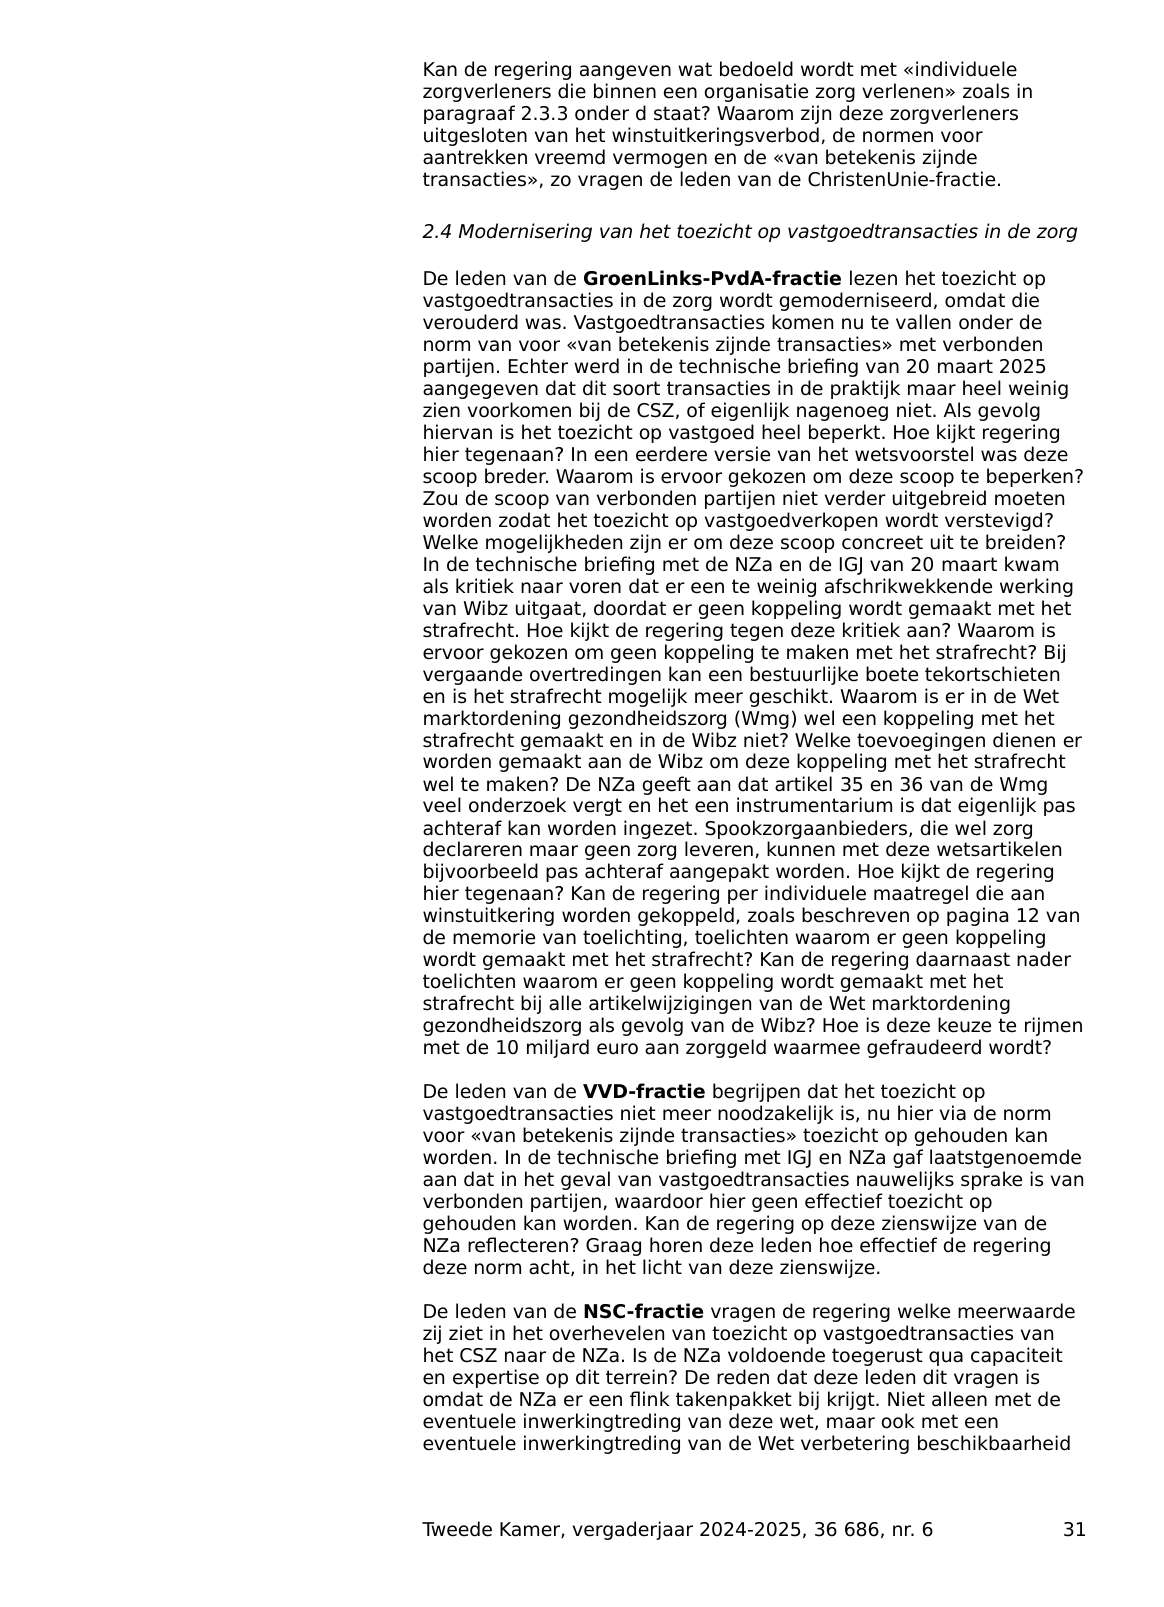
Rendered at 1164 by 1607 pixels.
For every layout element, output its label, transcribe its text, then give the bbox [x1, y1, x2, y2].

text In de technische briefing met de NZa en de IGJ van 20 maart kwam als kritiek naar voren dat er een te weinig afschrikwekkende werking van Wibz uitgaat, doordat er geen koppeling wordt gemaakt met het strafrecht. Hoe kijkt de regering tegen deze kritiek aan? Waarom is ervoor gekozen om geen koppeling te maken met het strafrecht? Bij vergaande overtredingen kan een bestuurlijke boete tekortschieten en is het strafrecht mogelijk meer geschikt. Waarom is er in de Wet marktordening gezondheidszorg (Wmg) wel een koppeling met het strafrecht gemaakt en in de Wibz niet? Welke toevoegingen dienen er worden gemaakt aan de Wibz om deze koppeling met het strafrecht wel te maken? De NZa geeft aan dat artikel 35 en 36 van de Wmg veel onderzoek vergt en het een instrumentarium is dat eigenlijk pas achteraf kan worden ingezet. Spookzorgaanbieders, die wel zorg declareren maar geen zorg leveren, kunnen met deze wetsartikelen bijvoorbeeld pas achteraf aangepakt worden. Hoe kijkt de regering hier tegenaan? Kan de regering per individuele maatregel die aan winstuitkering worden gekoppeld, zoals beschreven op pagina 12 van de memorie van toelichting, toelichten waarom er geen koppeling wordt gemaakt met het strafrecht? Kan de regering daarnaast nader toelichten waarom er geen koppeling wordt gemaakt met het strafrecht bij alle artikelwijzigingen van de Wet marktordening gezondheidszorg als gevolg van de Wibz? Hoe is deze keuze te rijmen met de 10 miljard euro aan zorggeld waarmee gefraudeerd wordt? [422, 554, 1087, 1059]
text De leden van de NSC-fractie vragen de regering welke meerwaarde zij ziet in het overhevelen van toezicht op vastgoedtransacties van het CSZ naar de NZa. Is de NZa voldoende toegerust qua capaciteit en expertise op dit terrein? De reden dat deze leden dit vragen is omdat de NZa er een flink takenpakket bij krijgt. Niet alleen met de eventuele inwerkingtreding van deze wet, maar ook met een eventuele inwerkingtreding van de Wet verbetering beschikbaarheid [422, 1301, 1087, 1455]
text De leden van de VVD-fractie begrijpen dat het toezicht op vastgoedtransacties niet meer noodzakelijk is, nu hier via de norm voor «van betekenis zijnde transacties» toezicht op gehouden kan worden. In de technische briefing met IGJ en NZa gaf laatstgenoemde aan dat in het geval van vastgoedtransacties nauwelijks sprake is van verbonden partijen, waardoor hier geen effectief toezicht op gehouden kan worden. Kan de regering op deze zienswijze van de NZa reflecteren? Graag horen deze leden hoe effectief de regering deze norm acht, in het licht van deze zienswijze. [422, 1081, 1087, 1279]
text De leden van de GroenLinks-PvdA-fractie lezen het toezicht op vastgoedtransacties in de zorg wordt gemoderniseerd, omdat die verouderd was. Vastgoedtransacties komen nu te vallen onder de norm van voor «van betekenis zijnde transacties» met verbonden partijen. Echter werd in de technische briefing van 20 maart 2025 aangegeven dat dit soort transacties in de praktijk maar heel weinig zien voorkomen bij de CSZ, of eigenlijk nagenoeg niet. Als gevolg hiervan is het toezicht op vastgoed heel beperkt. Hoe kijkt regering hier tegenaan? In een eerdere versie van het wetsvoorstel was deze scoop breder. Waarom is ervoor gekozen om deze scoop te beperken? Zou de scoop van verbonden partijen niet verder uitgebreid moeten worden zodat het toezicht op vastgoedverkopen wordt verstevigd? Welke mogelijkheden zijn er om deze scoop concreet uit te breiden? [422, 268, 1087, 554]
text Kan de regering aangeven wat bedoeld wordt met «individuele zorgverleners die binnen een organisatie zorg verlenen» zoals in paragraaf 2.3.3 onder d staat? Waarom zijn deze zorgverleners uitgesloten van het winstuitkeringsverbod, de normen voor aantrekken vreemd vermogen en de «van betekenis zijnde transacties», zo vragen de leden van de ChristenUnie-fractie. [422, 59, 1087, 191]
subtitle 2.4 Modernisering van het toezicht op vastgoedtransacties in de zorg [422, 221, 1087, 243]
